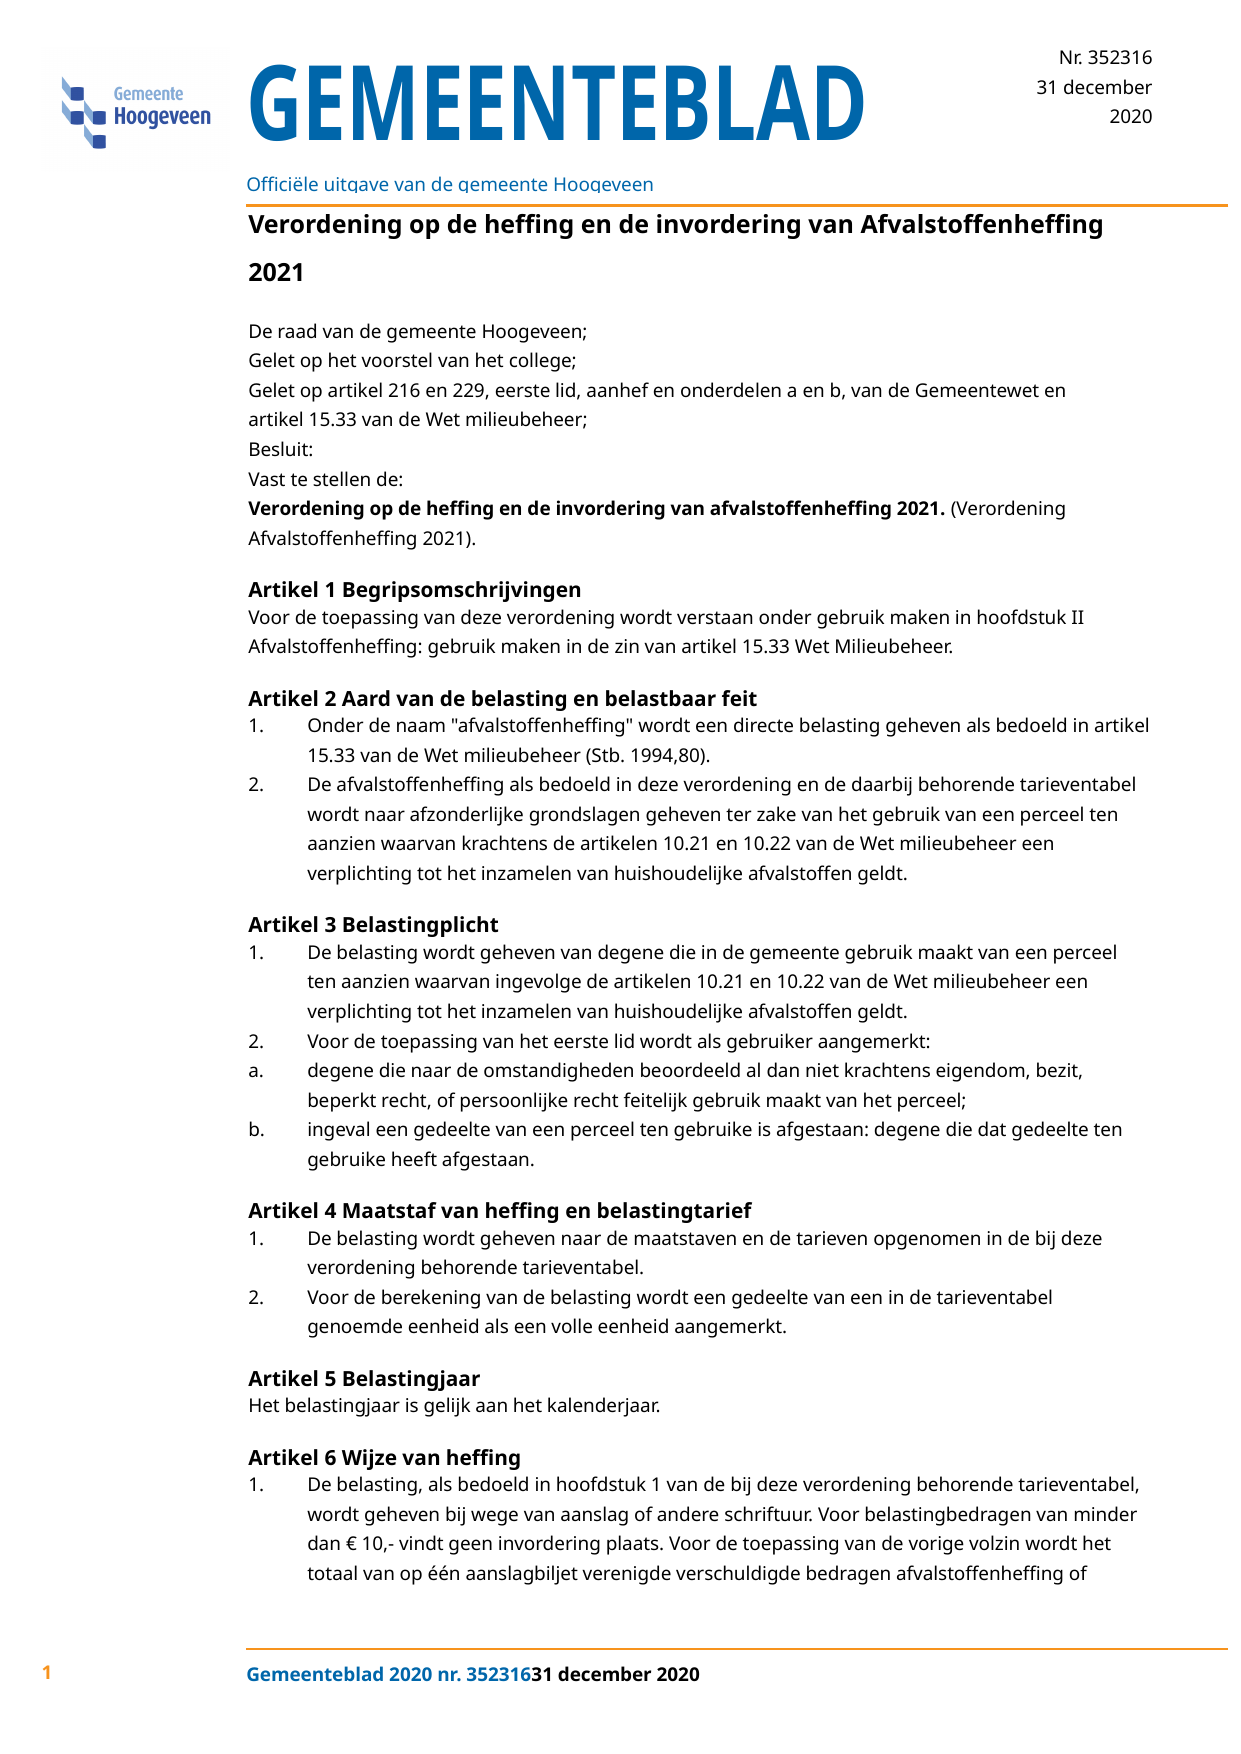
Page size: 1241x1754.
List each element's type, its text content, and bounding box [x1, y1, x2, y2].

text artikel 15.33 van de Wet milieubeheer; [248, 407, 1152, 432]
text Gelet op artikel 216 en 229, eerste lid, aanhef en onderdelen a en b, van de Gemeentewet en [248, 377, 1152, 403]
text Verordening op de heffing en de invordering van afvalstoffenheffing 2021. (Verordening Afvalstoffenheffing 2021). [248, 495, 1152, 551]
text Voor de toepassing van deze verordening wordt verstaan onder gebruik maken in hoofdstuk II Afvalstoffenheffing: gebruik maken in de zin van artikel 15.33 Wet Milieubeheer. [248, 604, 1152, 659]
text Vast te stellen de: [248, 466, 1152, 492]
list De belasting wordt geheven naar de maatstaven en de tarieven opgenomen in de bij deze verordening behorende tarieventabel. [248, 1225, 1152, 1280]
text Artikel 2 Aard van de belasting en belastbaar feit [248, 684, 1152, 712]
list Voor de toepassing van het eerste lid wordt als gebruiker aangemerkt: [248, 1028, 1152, 1053]
list Onder de naam "afvalstoffenheffing" wordt een directe belasting geheven als bedoeld in artikel 15.33 van de Wet milieubeheer (Stb. 1994,80). [248, 712, 1152, 768]
text De raad van de gemeente Hoogeveen; [248, 318, 1152, 344]
text Artikel 3 Belastingplicht [248, 911, 1152, 939]
text Verordening op de heffing en de invordering van Afvalstoffenheffing 2021 [248, 207, 1152, 288]
text Artikel 4 Maatstaf van heffing en belastingtarief [248, 1197, 1152, 1225]
text Artikel 1 Begripsomschrijvingen [248, 575, 1152, 604]
text Gelet op het voorstel van het college; [248, 347, 1152, 373]
picture [41, 47, 231, 172]
list Voor de berekening van de belasting wordt een gedeelte van een in de tarieventabel genoemde eenheid als een volle eenheid aangemerkt. [248, 1284, 1152, 1339]
text Het belastingjaar is gelijk aan het kalenderjaar. [248, 1393, 1152, 1418]
text Artikel 6 Wijze van heffing [248, 1443, 1152, 1471]
list degene die naar de omstandigheden beoordeeld al dan niet krachtens eigendom, bezit, beperkt recht, of persoonlijke recht feitelijk gebruik maakt van het perceel; [248, 1057, 1152, 1113]
list ingeval een gedeelte van een perceel ten gebruike is afgestaan: degene die dat gedeelte ten gebruike heeft afgestaan. [248, 1117, 1152, 1172]
text Besluit: [248, 436, 1152, 462]
list De belasting, als bedoeld in hoofdstuk 1 van de bij deze verordening behorende tarieventabel, wordt geheven bij wege van aanslag of andere schriftuur. Voor belastingbedragen van minder dan € 10,- vindt geen invordering plaats. Voor de toepassing van de vorige volzin wordt het totaal van op één aanslagbiljet verenigde verschuldigde bedragen afvalstoffenheffing of [248, 1471, 1152, 1586]
text Artikel 5 Belastingjaar [248, 1364, 1152, 1393]
list De belasting wordt geheven van degene die in de gemeente gebruik maakt van een perceel ten aanzien waarvan ingevolge de artikelen 10.21 en 10.22 van de Wet milieubeheer een verplichting tot het inzamelen van huishoudelijke afvalstoffen geldt. [248, 939, 1152, 1024]
list De afvalstoffenheffing als bedoeld in deze verordening en de daarbij behorende tarieventabel wordt naar afzonderlijke grondslagen geheven ter zake van het gebruik van een perceel ten aanzien waarvan krachtens de artikelen 10.21 en 10.22 van de Wet milieubeheer een verplichting tot het inzamelen van huishoudelijke afvalstoffen geldt. [248, 771, 1152, 886]
